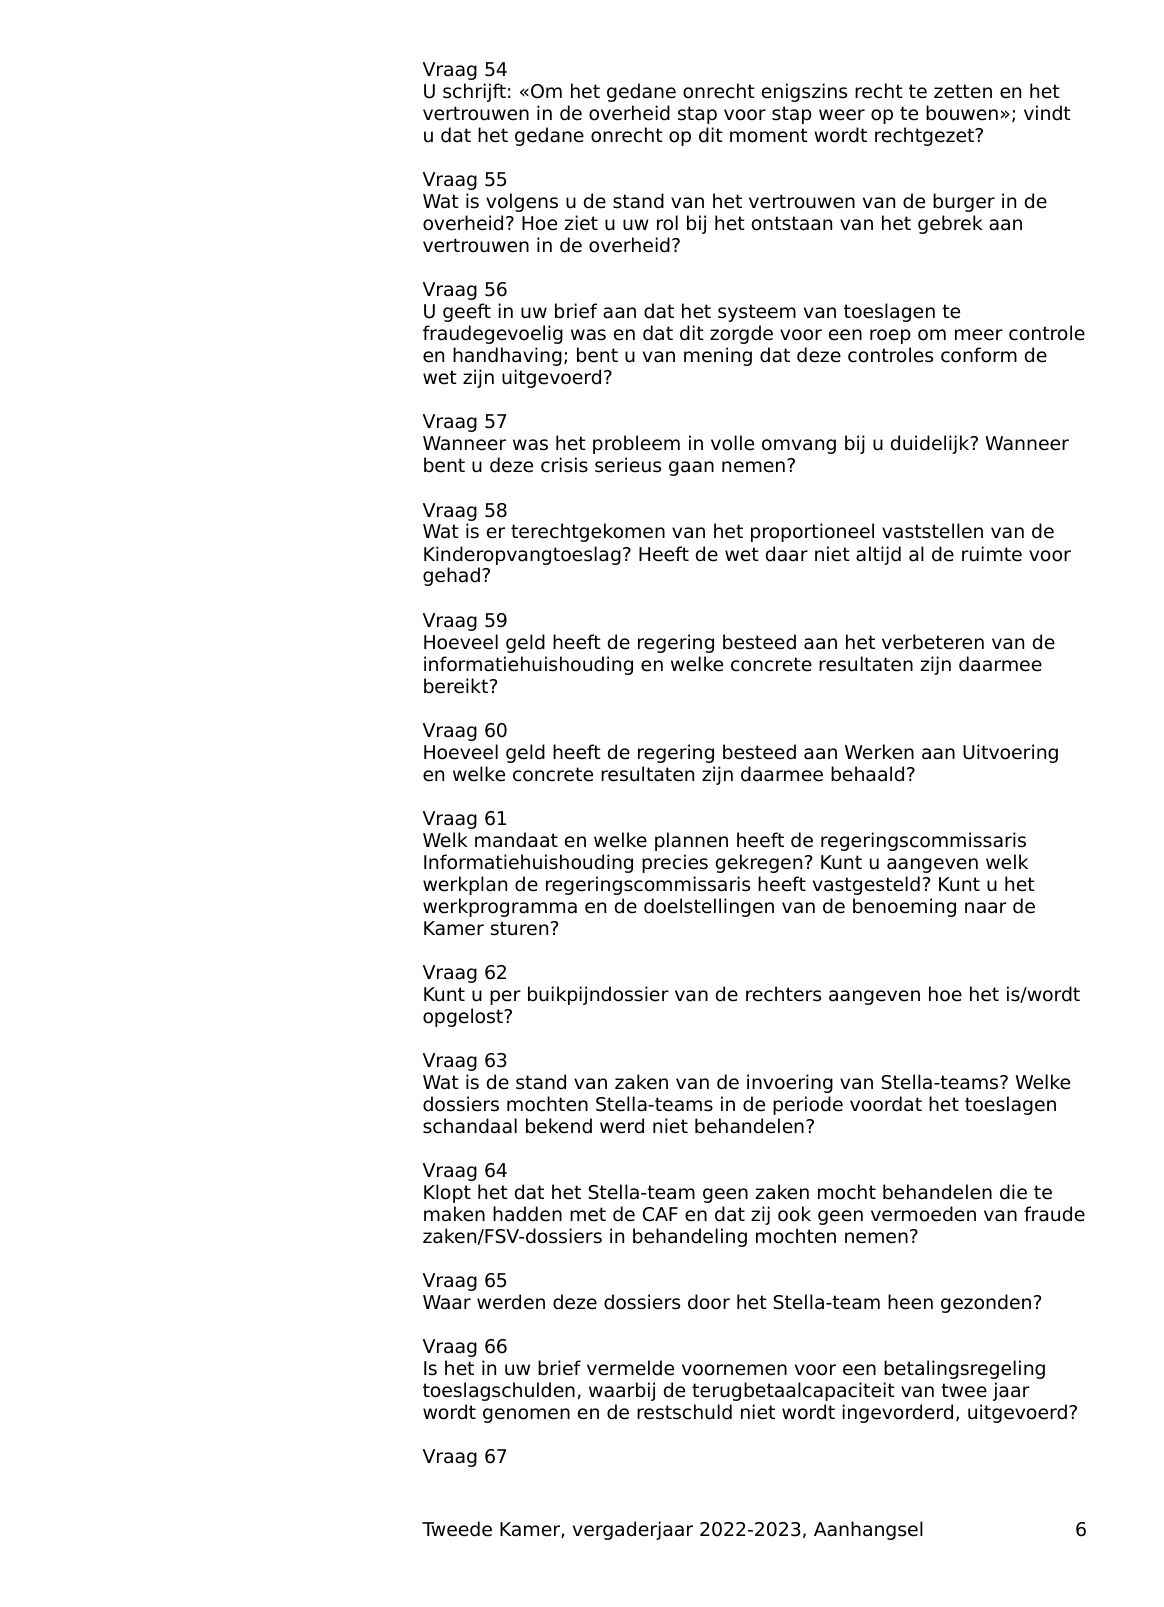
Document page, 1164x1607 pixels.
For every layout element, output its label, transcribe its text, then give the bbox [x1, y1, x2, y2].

text Vraag 67 [422, 1446, 1087, 1468]
text Vraag 57 [422, 411, 1087, 433]
text Vraag 58 [422, 499, 1087, 521]
text Vraag 59 [422, 609, 1087, 632]
text Vraag 62 [422, 962, 1087, 984]
text Vraag 64 [422, 1160, 1087, 1182]
text Hoeveel geld heeft de regering besteed aan het verbeteren van de informatiehuishouding en welke concrete resultaten zijn daarmee bereikt? [422, 632, 1087, 697]
text Wanneer was het probleem in volle omvang bij u duidelijk? Wanneer bent u deze crisis serieus gaan nemen? [422, 433, 1087, 477]
text Wat is volgens u de stand van het vertrouwen van de burger in de overheid? Hoe ziet u uw rol bij het ontstaan van het gebrek aan vertrouwen in de overheid? [422, 191, 1087, 257]
text Kunt u per buikpijndossier van de rechters aangeven hoe het is/wordt opgelost? [422, 984, 1087, 1028]
text U schrijft: «Om het gedane onrecht enigszins recht te zetten en het vertrouwen in de overheid stap voor stap weer op te bouwen»; vindt u dat het gedane onrecht op dit moment wordt rechtgezet? [422, 81, 1087, 147]
text Vraag 61 [422, 808, 1087, 830]
text U geeft in uw brief aan dat het systeem van toeslagen te fraudegevoelig was en dat dit zorgde voor een roep om meer controle en handhaving; bent u van mening dat deze controles conform de wet zijn uitgevoerd? [422, 301, 1087, 389]
text Waar werden deze dossiers door het Stella-team heen gezonden? [422, 1292, 1087, 1314]
text Vraag 56 [422, 279, 1087, 301]
text Hoeveel geld heeft de regering besteed aan Werken aan Uitvoering en welke concrete resultaten zijn daarmee behaald? [422, 742, 1087, 786]
text Vraag 55 [422, 169, 1087, 191]
text Is het in uw brief vermelde voornemen voor een betalingsregeling toeslagschulden, waarbij de terugbetaalcapaciteit van twee jaar wordt genomen en de restschuld niet wordt ingevorderd, uitgevoerd? [422, 1358, 1087, 1424]
text Klopt het dat het Stella-team geen zaken mocht behandelen die te maken hadden met de CAF en dat zij ook geen vermoeden van fraude zaken/FSV-dossiers in behandeling mochten nemen? [422, 1182, 1087, 1248]
text Vraag 54 [422, 59, 1087, 81]
text Vraag 63 [422, 1050, 1087, 1072]
text Vraag 60 [422, 720, 1087, 742]
text Vraag 65 [422, 1270, 1087, 1292]
text Wat is er terechtgekomen van het proportioneel vaststellen van de Kinderopvangtoeslag? Heeft de wet daar niet altijd al de ruimte voor gehad? [422, 521, 1087, 587]
text Welk mandaat en welke plannen heeft de regeringscommissaris Informatiehuishouding precies gekregen? Kunt u aangeven welk werkplan de regeringscommissaris heeft vastgesteld? Kunt u het werkprogramma en de doelstellingen van de benoeming naar de Kamer sturen? [422, 830, 1087, 940]
text Wat is de stand van zaken van de invoering van Stella-teams? Welke dossiers mochten Stella-teams in de periode voordat het toeslagen schandaal bekend werd niet behandelen? [422, 1072, 1087, 1138]
text Vraag 66 [422, 1336, 1087, 1358]
